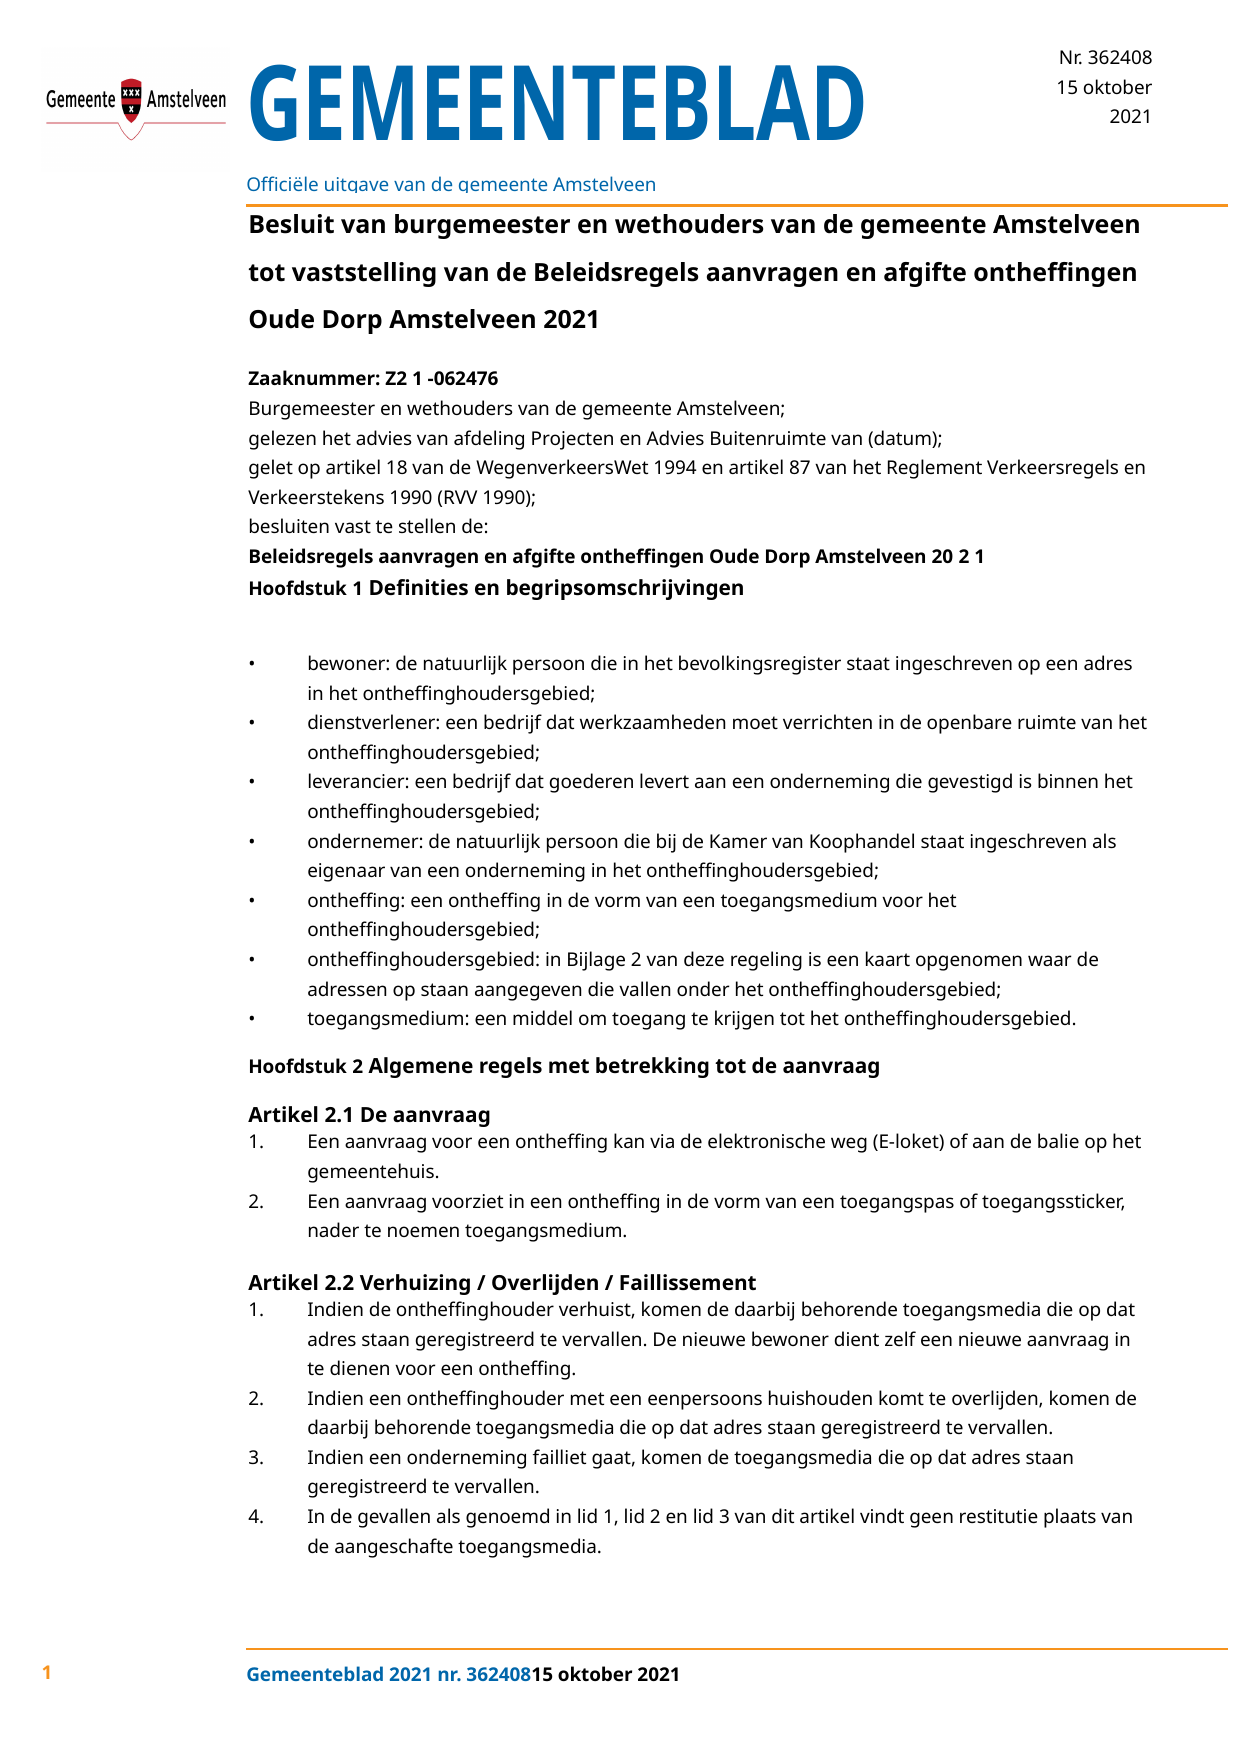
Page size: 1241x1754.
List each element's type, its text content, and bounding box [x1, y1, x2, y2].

list Indien een ontheffinghouder met een eenpersoons huishouden komt te overlijden, komen de daarbij behorende toegangsmedia die op dat adres staan geregistreerd te vervallen. [248, 1385, 1152, 1440]
text besluiten vast te stellen de: [248, 513, 1152, 539]
text Hoofdstuk 2 Algemene regels met betrekking tot de aanvraag [248, 1051, 1152, 1079]
list ontheffing: een ontheffing in de vorm van een toegangsmedium voor het ontheffinghoudersgebied; [248, 887, 1152, 942]
list ondernemer: de natuurlijk persoon die bij de Kamer van Koophandel staat ingeschreven als eigenaar van een onderneming in het ontheffinghoudersgebied; [248, 828, 1152, 883]
text Zaaknummer: Z2 1 -062476 [248, 366, 1152, 391]
list Een aanvraag voorziet in een ontheffing in de vorm van een toegangspas of toegangssticker, nader te noemen toegangsmedium. [248, 1188, 1152, 1243]
text Hoofdstuk 1 Definities en begripsomschrijvingen [248, 573, 1152, 601]
list Indien de ontheffinghouder verhuist, komen de daarbij behorende toegangsmedia die op dat adres staan geregistreerd te vervallen. De nieuwe bewoner dient zelf een nieuwe aanvraag in te dienen voor een ontheffing. [248, 1296, 1152, 1381]
list ontheffinghoudersgebied: in Bijlage 2 van deze regeling is een kaart opgenomen waar de adressen op staan aangegeven die vallen onder het ontheffinghoudersgebied; [248, 946, 1152, 1001]
list In de gevallen als genoemd in lid 1, lid 2 en lid 3 van dit artikel vindt geen restitutie plaats van de aangeschafte toegangsmedia. [248, 1503, 1152, 1559]
text gelezen het advies van afdeling Projecten en Advies Buitenruimte van (datum); [248, 425, 1152, 450]
text Beleidsregels aanvragen en afgifte ontheffingen Oude Dorp Amstelveen 20 2 1 [248, 543, 1152, 569]
list Indien een onderneming failliet gaat, komen de toegangsmedia die op dat adres staan geregistreerd te vervallen. [248, 1444, 1152, 1499]
list Een aanvraag voor een ontheffing kan via de elektronische weg (E-loket) of aan de balie op het gemeentehuis. [248, 1129, 1152, 1184]
text Burgemeester en wethouders van de gemeente Amstelveen; [248, 395, 1152, 421]
text Artikel 2.2 Verhuizing / Overlijden / Faillissement [248, 1268, 1152, 1296]
list toegangsmedium: een middel om toegang te krijgen tot het ontheffinghoudersgebied. [248, 1005, 1152, 1031]
list dienstverlener: een bedrijf dat werkzaamheden moet verrichten in de openbare ruimte van het ontheffinghoudersgebied; [248, 709, 1152, 765]
list bewoner: de natuurlijk persoon die in het bevolkingsregister staat ingeschreven op een adres in het ontheffinghoudersgebied; [248, 650, 1152, 706]
text Besluit van burgemeester en wethouders van de gemeente Amstelveen tot vaststelling van de Beleidsregels aanvragen en afgifte ontheffingen Oude Dorp Amstelveen 2021 [248, 207, 1152, 336]
text Artikel 2.1 De aanvraag [248, 1100, 1152, 1129]
picture [41, 47, 231, 172]
text gelet op artikel 18 van de WegenverkeersWet 1994 en artikel 87 van het Reglement Verkeersregels en Verkeerstekens 1990 (RVV 1990); [248, 454, 1152, 509]
list leverancier: een bedrijf dat goederen levert aan een onderneming die gevestigd is binnen het ontheffinghoudersgebied; [248, 769, 1152, 824]
